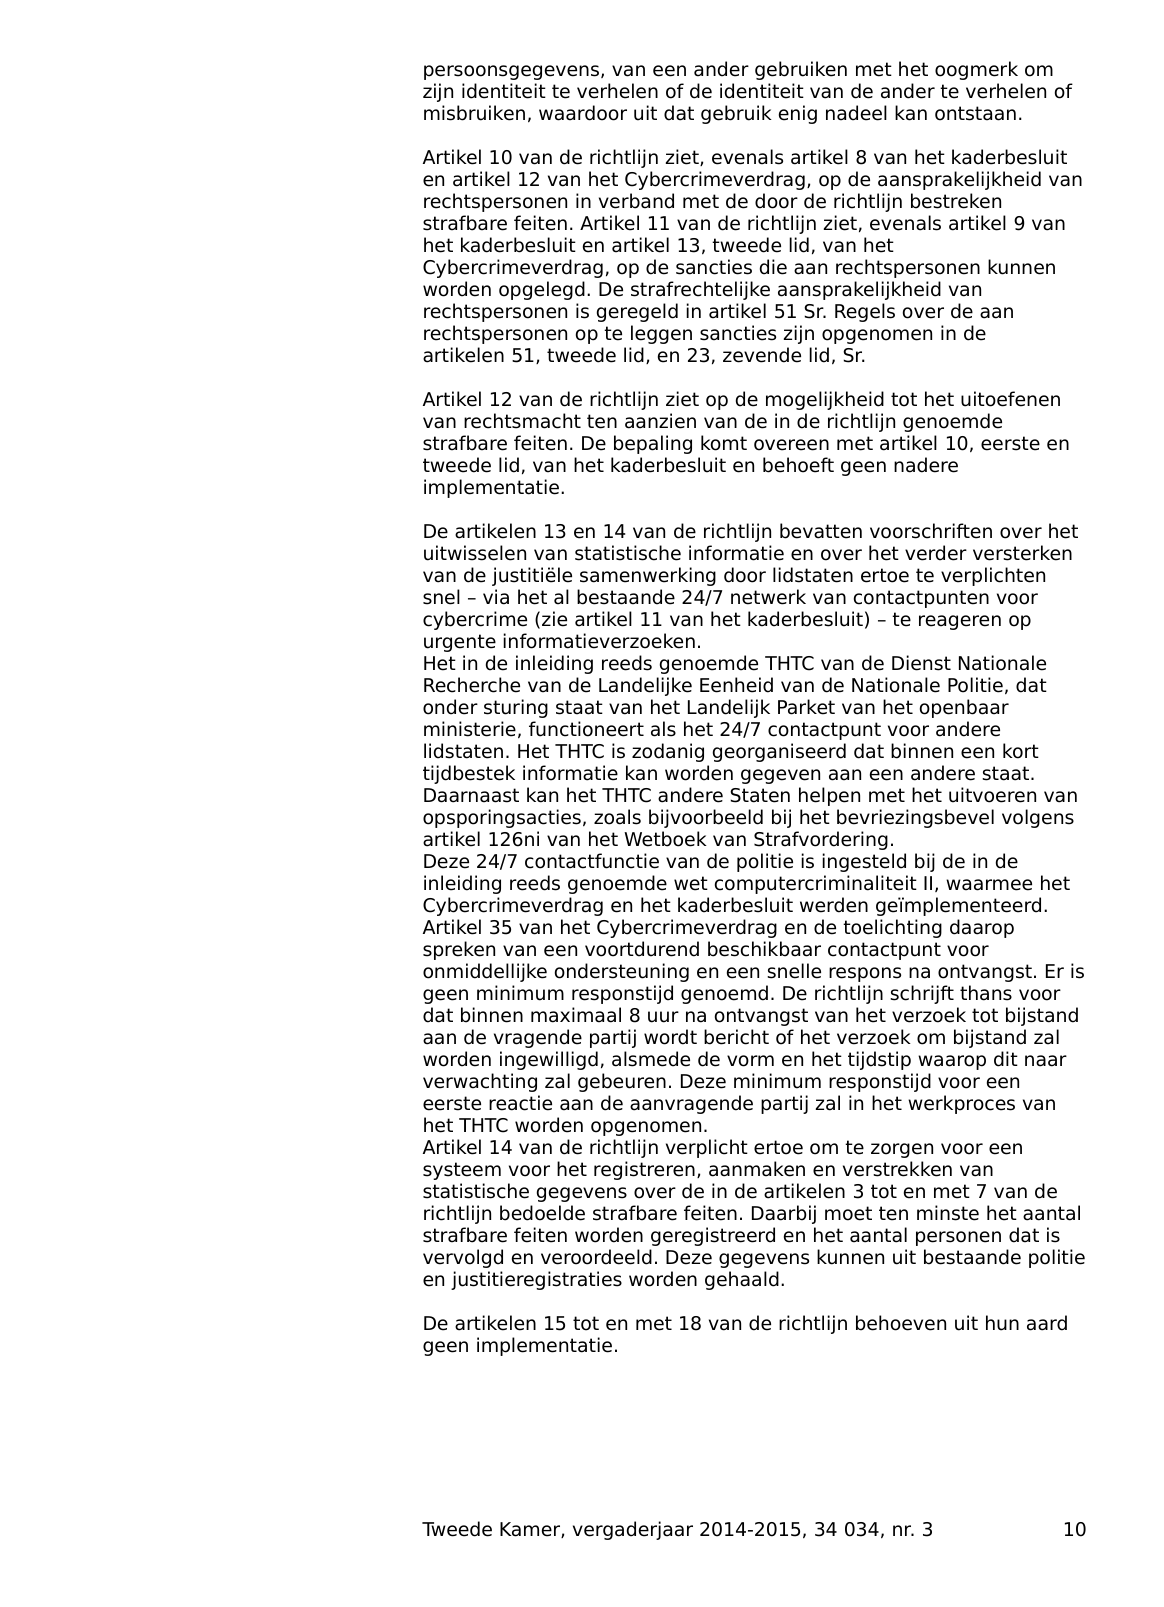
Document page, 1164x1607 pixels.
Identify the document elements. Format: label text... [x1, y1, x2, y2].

text Het in de inleiding reeds genoemde THTC van de Dienst Nationale Recherche van de Landelijke Eenheid van de Nationale Politie, dat onder sturing staat van het Landelijk Parket van het openbaar ministerie, functioneert als het 24/7 contactpunt voor andere lidstaten. Het THTC is zodanig georganiseerd dat binnen een kort tijdbestek informatie kan worden gegeven aan een andere staat. Daarnaast kan het THTC andere Staten helpen met het uitvoeren van opsporingsacties, zoals bijvoorbeeld bij het bevriezingsbevel volgens artikel 126ni van het Wetboek van Strafvordering. [422, 653, 1087, 851]
text De artikelen 15 tot en met 18 van de richtlijn behoeven uit hun aard geen implementatie. [422, 1313, 1087, 1357]
text Artikel 14 van de richtlijn verplicht ertoe om te zorgen voor een systeem voor het registreren, aanmaken en verstrekken van statistische gegevens over de in de artikelen 3 tot en met 7 van de richtlijn bedoelde strafbare feiten. Daarbij moet ten minste het aantal strafbare feiten worden geregistreerd en het aantal personen dat is vervolgd en veroordeeld. Deze gegevens kunnen uit bestaande politie en justitieregistraties worden gehaald. [422, 1137, 1087, 1291]
text persoonsgegevens, van een ander gebruiken met het oogmerk om zijn identiteit te verhelen of de identiteit van de ander te verhelen of misbruiken, waardoor uit dat gebruik enig nadeel kan ontstaan. [422, 59, 1087, 125]
text De artikelen 13 en 14 van de richtlijn bevatten voorschriften over het uitwisselen van statistische informatie en over het verder versterken van de justitiële samenwerking door lidstaten ertoe te verplichten snel – via het al bestaande 24/7 netwerk van contactpunten voor cybercrime (zie artikel 11 van het kaderbesluit) – te reageren op urgente informatieverzoeken. [422, 521, 1087, 653]
text Deze 24/7 contactfunctie van de politie is ingesteld bij de in de inleiding reeds genoemde wet computercriminaliteit II, waarmee het Cybercrimeverdrag en het kaderbesluit werden geïmplementeerd. Artikel 35 van het Cybercrimeverdrag en de toelichting daarop spreken van een voortdurend beschikbaar contactpunt voor onmiddellijke ondersteuning en een snelle respons na ontvangst. Er is geen minimum responstijd genoemd. De richtlijn schrijft thans voor dat binnen maximaal 8 uur na ontvangst van het verzoek tot bijstand aan de vragende partij wordt bericht of het verzoek om bijstand zal worden ingewilligd, alsmede de vorm en het tijdstip waarop dit naar verwachting zal gebeuren. Deze minimum responstijd voor een eerste reactie aan de aanvragende partij zal in het werkproces van het THTC worden opgenomen. [422, 851, 1087, 1137]
text Artikel 10 van de richtlijn ziet, evenals artikel 8 van het kaderbesluit en artikel 12 van het Cybercrimeverdrag, op de aansprakelijkheid van rechtspersonen in verband met de door de richtlijn bestreken strafbare feiten. Artikel 11 van de richtlijn ziet, evenals artikel 9 van het kaderbesluit en artikel 13, tweede lid, van het Cybercrimeverdrag, op de sancties die aan rechtspersonen kunnen worden opgelegd. De strafrechtelijke aansprakelijkheid van rechtspersonen is geregeld in artikel 51 Sr. Regels over de aan rechtspersonen op te leggen sancties zijn opgenomen in de artikelen 51, tweede lid, en 23, zevende lid, Sr. [422, 147, 1087, 367]
text Artikel 12 van de richtlijn ziet op de mogelijkheid tot het uitoefenen van rechtsmacht ten aanzien van de in de richtlijn genoemde strafbare feiten. De bepaling komt overeen met artikel 10, eerste en tweede lid, van het kaderbesluit en behoeft geen nadere implementatie. [422, 389, 1087, 499]
